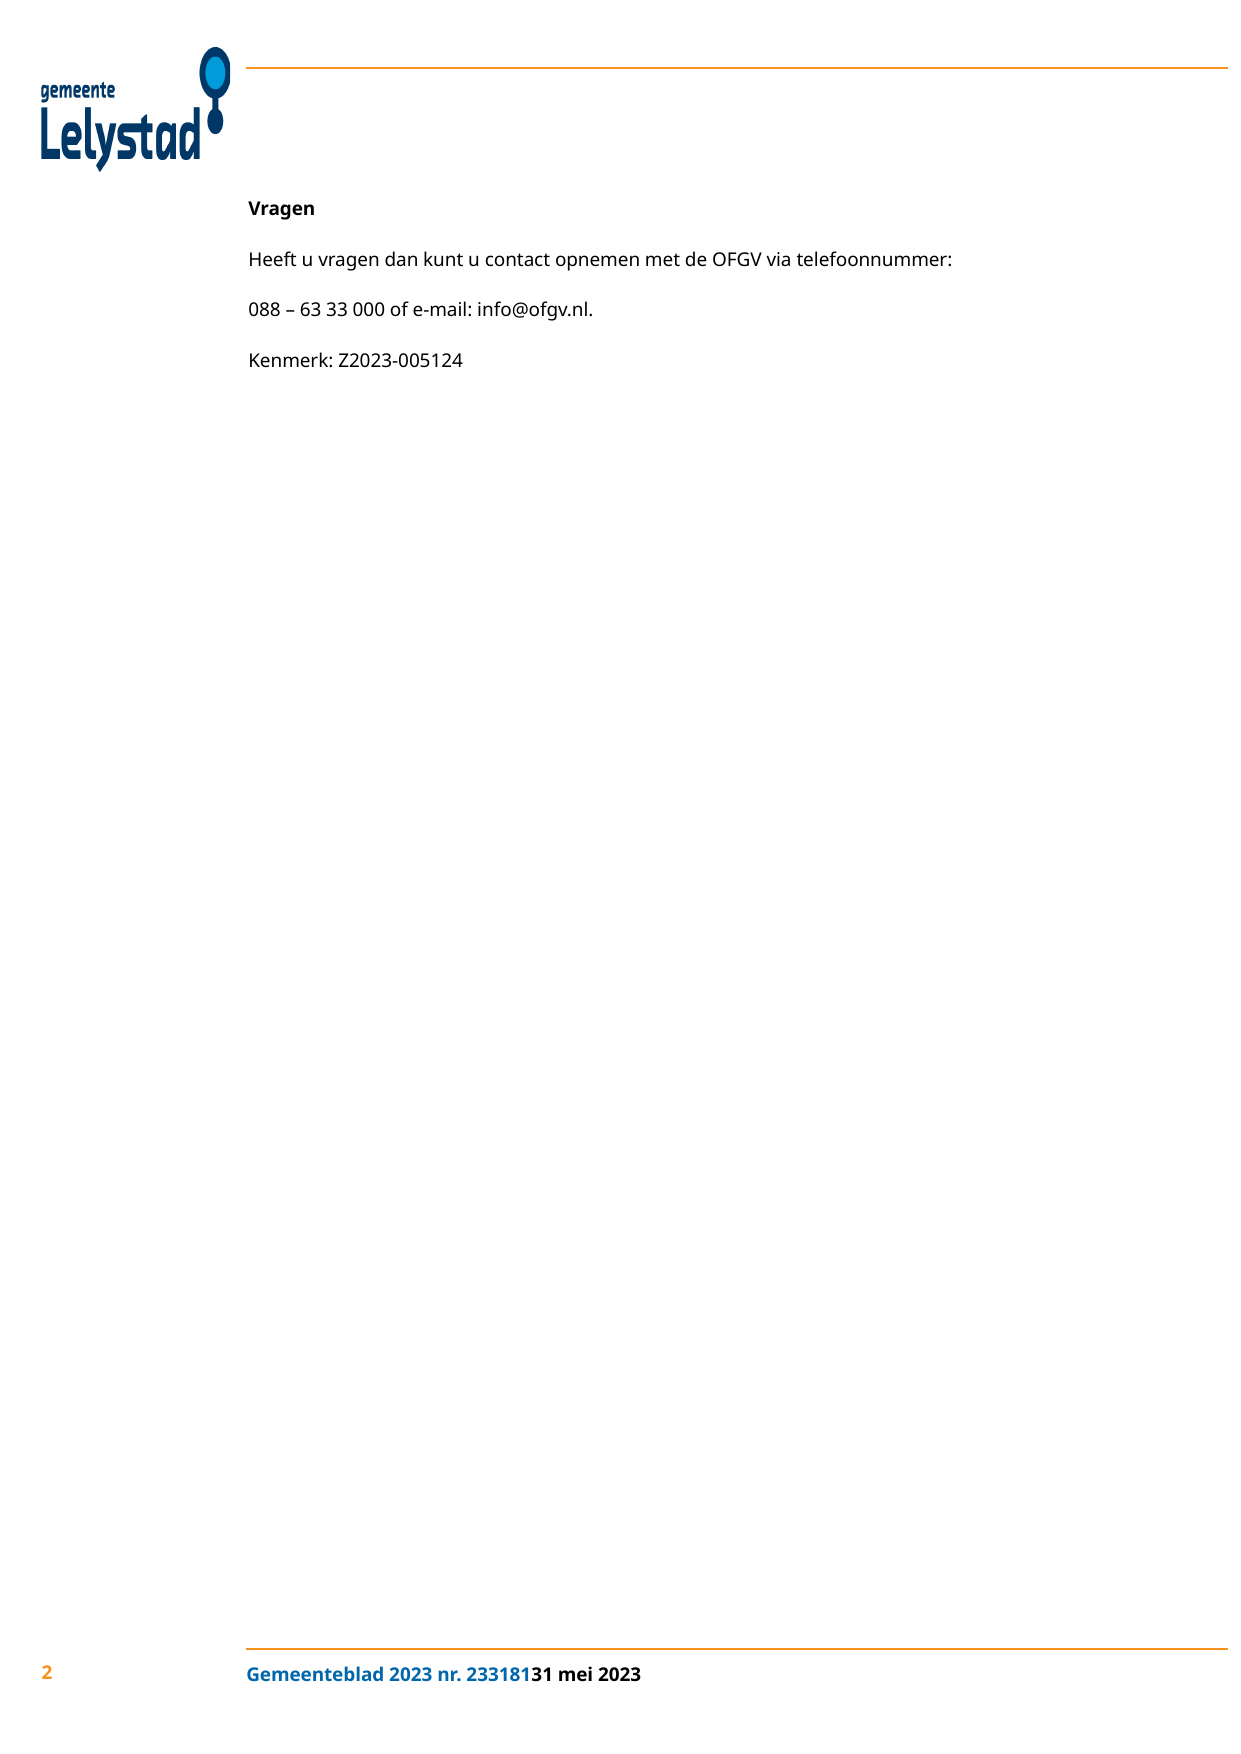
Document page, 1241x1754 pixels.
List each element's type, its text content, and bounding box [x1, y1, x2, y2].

text Vragen [248, 196, 1152, 221]
text Heeft u vragen dan kunt u contact opnemen met de OFGV via telefoonnummer: [248, 246, 1152, 272]
text 088 – 63 33 000 of e-mail: info@ofgv.nl. [248, 296, 1152, 322]
text Kenmerk: Z2023-005124 [248, 347, 1152, 373]
picture [41, 47, 231, 172]
